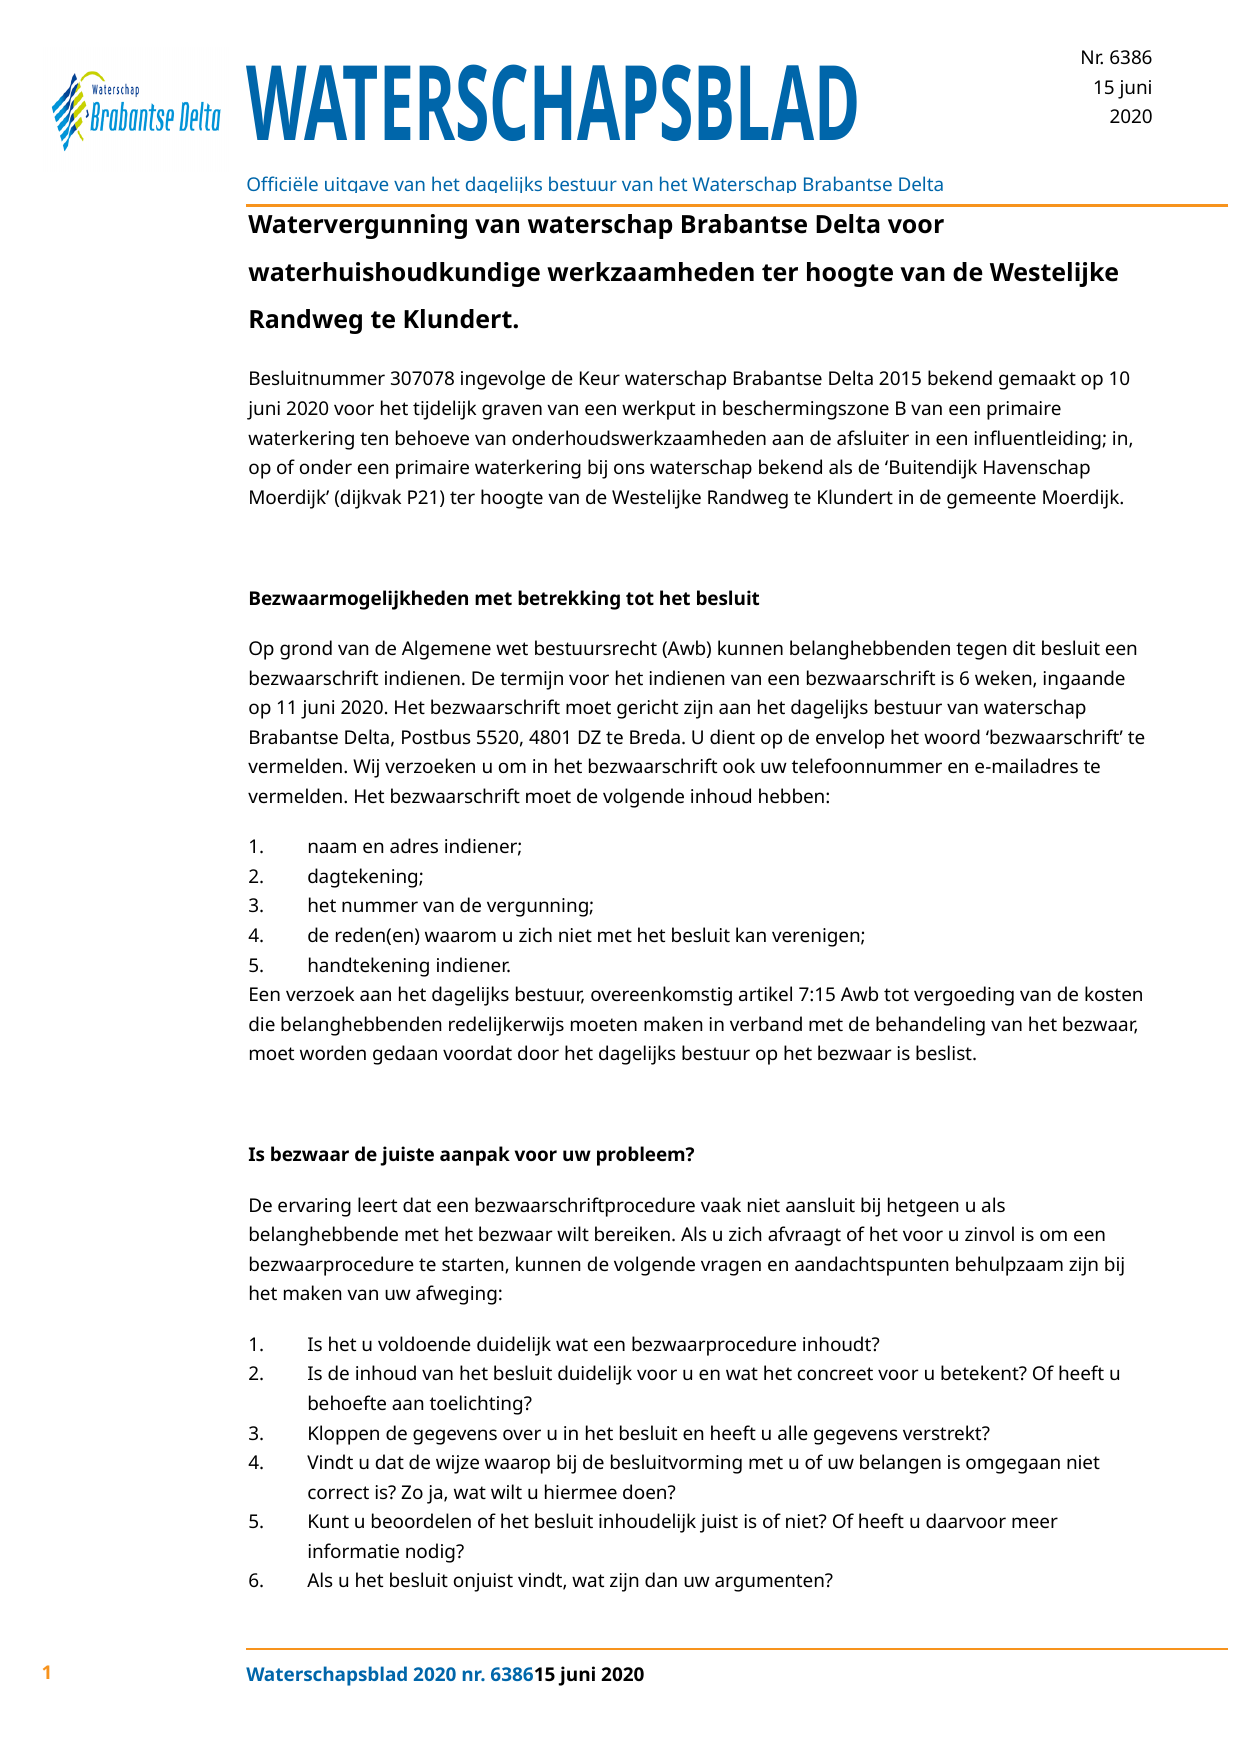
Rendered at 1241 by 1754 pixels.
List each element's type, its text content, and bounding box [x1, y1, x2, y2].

list dagtekening; [248, 863, 1152, 889]
list Kloppen de gegevens over u in het besluit en heeft u alle gegevens verstrekt? [248, 1420, 1152, 1445]
list het nummer van de vergunning; [248, 893, 1152, 918]
text Een verzoek aan het dagelijks bestuur, overeenkomstig artikel 7:15 Awb tot vergoeding van de kosten die belanghebbenden redelijkerwijs moeten maken in verband met de behandeling van het bezwaar, moet worden gedaan voordat door het dagelijks bestuur op het bezwaar is beslist. [248, 981, 1152, 1066]
text Besluitnummer 307078 ingevolge de Keur waterschap Brabantse Delta 2015 bekend gemaakt op 10 juni 2020 voor het tijdelijk graven van een werkput in beschermingszone B van een primaire waterkering ten behoeve van onderhoudswerkzaamheden aan de afsluiter in een influentleiding; in, op of onder een primaire waterkering bij ons waterschap bekend als de ‘Buitendijk Havenschap Moerdijk’ (dijkvak P21) ter hoogte van de Westelijke Randweg te Klundert in de gemeente Moerdijk. [248, 366, 1152, 509]
text Watervergunning van waterschap Brabantse Delta voor waterhuishoudkundige werkzaamheden ter hoogte van de Westelijke Randweg te Klundert. [248, 207, 1152, 336]
list Is het u voldoende duidelijk wat een bezwaarprocedure inhoudt? [248, 1331, 1152, 1357]
text Is bezwaar de juiste aanpak voor uw probleem? [248, 1141, 1152, 1167]
picture [41, 47, 231, 172]
list Is de inhoud van het besluit duidelijk voor u en wat het concreet voor u betekent? Of heeft u behoefte aan toelichting? [248, 1361, 1152, 1416]
list de reden(en) waarom u zich niet met het besluit kan verenigen; [248, 922, 1152, 948]
list Kunt u beoordelen of het besluit inhoudelijk juist is of niet? Of heeft u daarvoor meer informatie nodig? [248, 1508, 1152, 1564]
list Vindt u dat de wijze waarop bij de besluitvorming met u of uw belangen is omgegaan niet correct is? Zo ja, wat wilt u hiermee doen? [248, 1449, 1152, 1504]
list naam en adres indiener; [248, 833, 1152, 859]
list Als u het besluit onjuist vindt, wat zijn dan uw argumenten? [248, 1568, 1152, 1593]
text Op grond van de Algemene wet bestuursrecht (Awb) kunnen belanghebbenden tegen dit besluit een bezwaarschrift indienen. De termijn voor het indienen van een bezwaarschrift is 6 weken, ingaande op 11 juni 2020. Het bezwaarschrift moet gericht zijn aan het dagelijks bestuur van waterschap Brabantse Delta, Postbus 5520, 4801 DZ te Breda. U dient op de envelop het woord ‘bezwaarschrift’ te vermelden. Wij verzoeken u om in het bezwaarschrift ook uw telefoonnummer en e‑mailadres te vermelden. Het bezwaarschrift moet de volgende inhoud hebben: [248, 635, 1152, 809]
list handtekening indiener. [248, 952, 1152, 977]
text De ervaring leert dat een bezwaarschriftprocedure vaak niet aansluit bij hetgeen u als belanghebbende met het bezwaar wilt bereiken. Als u zich afvraagt of het voor u zinvol is om een bezwaarprocedure te starten, kunnen de volgende vragen en aandachtspunten behulpzaam zijn bij het maken van uw afweging: [248, 1192, 1152, 1306]
text Bezwaarmogelijkheden met betrekking tot het besluit [248, 585, 1152, 610]
